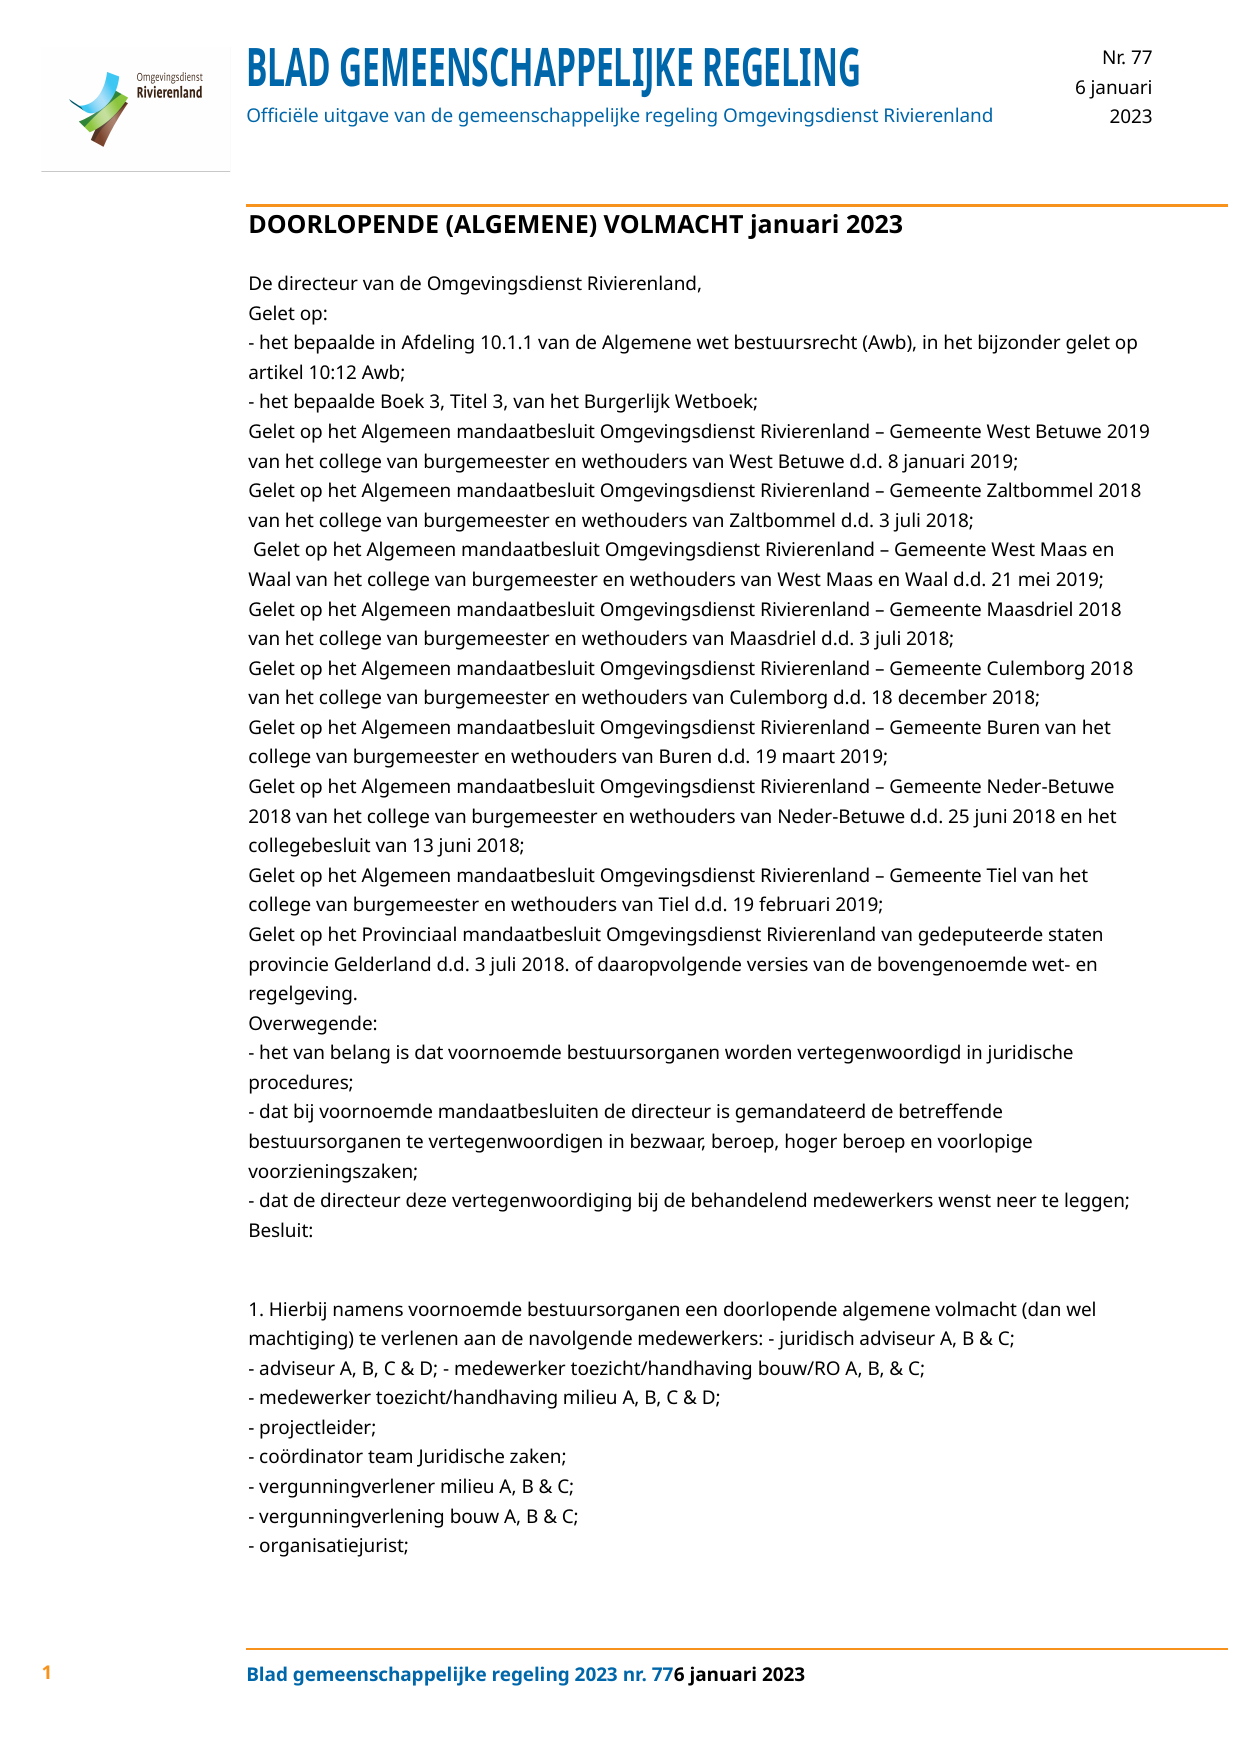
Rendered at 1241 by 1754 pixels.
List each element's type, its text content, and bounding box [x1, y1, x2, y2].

text Gelet op het Algemeen mandaatbesluit Omgevingsdienst Rivierenland – Gemeente West Betuwe 2019 van het college van burgemeester en wethouders van West Betuwe d.d. 8 januari 2019; ­ [248, 418, 1152, 473]
picture [41, 47, 231, 172]
text Gelet op het Provinciaal mandaatbesluit Omgevingsdienst Rivierenland van gedeputeerde staten provincie Gelderland d.d. 3 juli 2018. of daaropvolgende versies van de bovengenoemde wet- en regelgeving. [248, 921, 1152, 1006]
text - adviseur A, B, C & D; - medewerker toezicht/handhaving bouw/RO A, B, & C; [248, 1355, 1152, 1381]
text - vergunningverlening bouw A, B & C; [248, 1503, 1152, 1529]
text Overwegende: [248, 1010, 1152, 1036]
text Gelet op het Algemeen mandaatbesluit Omgevingsdienst Rivierenland – Gemeente Neder-Betuwe 2018 van het college van burgemeester en wethouders van Neder-Betuwe d.d. 25 juni 2018 en het collegebesluit van 13 juni 2018; ­ [248, 773, 1152, 858]
text 1. Hierbij namens voornoemde bestuursorganen een doorlopende algemene volmacht (dan wel machtiging) te verlenen aan de navolgende medewerkers: - juridisch adviseur A, B & C; [248, 1296, 1152, 1351]
text ­ Gelet op het Algemeen mandaatbesluit Omgevingsdienst Rivierenland – Gemeente West Maas en Waal van het college van burgemeester en wethouders van West Maas en Waal d.d. 21 mei 2019; [248, 537, 1152, 592]
text - vergunningverlener milieu A, B & C; [248, 1473, 1152, 1499]
text Gelet op het Algemeen mandaatbesluit Omgevingsdienst Rivierenland – Gemeente Buren van het college van burgemeester en wethouders van Buren d.d. 19 maart 2019; ­ [248, 714, 1152, 769]
text - dat bij voornoemde mandaatbesluiten de directeur is gemandateerd de betreffende bestuursorganen te vertegenwoordigen in bezwaar, beroep, hoger beroep en voorlopige voorzieningszaken; [248, 1099, 1152, 1183]
text - dat de directeur deze vertegenwoordiging bij de behandelend medewerkers wenst neer te leggen; [248, 1187, 1152, 1213]
text - het bepaalde Boek 3, Titel 3, van het Burgerlijk Wetboek; ­ [248, 389, 1152, 414]
text Gelet op het Algemeen mandaatbesluit Omgevingsdienst Rivierenland – Gemeente Tiel van het college van burgemeester en wethouders van Tiel d.d. 19 februari 2019; ­ [248, 862, 1152, 917]
text Gelet op het Algemeen mandaatbesluit Omgevingsdienst Rivierenland – Gemeente Maasdriel 2018 van het college van burgemeester en wethouders van Maasdriel d.d. 3 juli 2018; ­ [248, 596, 1152, 651]
text - het van belang is dat voornoemde bestuursorganen worden vertegenwoordigd in juridische procedures; [248, 1039, 1152, 1095]
text - coördinator team Juridische zaken; [248, 1444, 1152, 1469]
text Gelet op: [248, 300, 1152, 326]
text De directeur van de Omgevingsdienst Rivierenland, [248, 270, 1152, 296]
text Besluit: [248, 1217, 1152, 1243]
text - medewerker toezicht/handhaving milieu A, B, C & D; [248, 1384, 1152, 1410]
text - organisatiejurist; [248, 1532, 1152, 1558]
text - het bepaalde in Afdeling 10.1.1 van de Algemene wet bestuursrecht (Awb), in het bijzonder gelet op artikel 10:12 Awb; [248, 329, 1152, 385]
text Gelet op het Algemeen mandaatbesluit Omgevingsdienst Rivierenland – Gemeente Zaltbommel 2018 van het college van burgemeester en wethouders van Zaltbommel d.d. 3 juli 2018; [248, 477, 1152, 533]
text DOORLOPENDE (ALGEMENE) VOLMACHT januari 2023 [248, 207, 1152, 241]
text Gelet op het Algemeen mandaatbesluit Omgevingsdienst Rivierenland – Gemeente Culemborg 2018 van het college van burgemeester en wethouders van Culemborg d.d. 18 december 2018; [248, 655, 1152, 710]
text - projectleider; [248, 1414, 1152, 1440]
